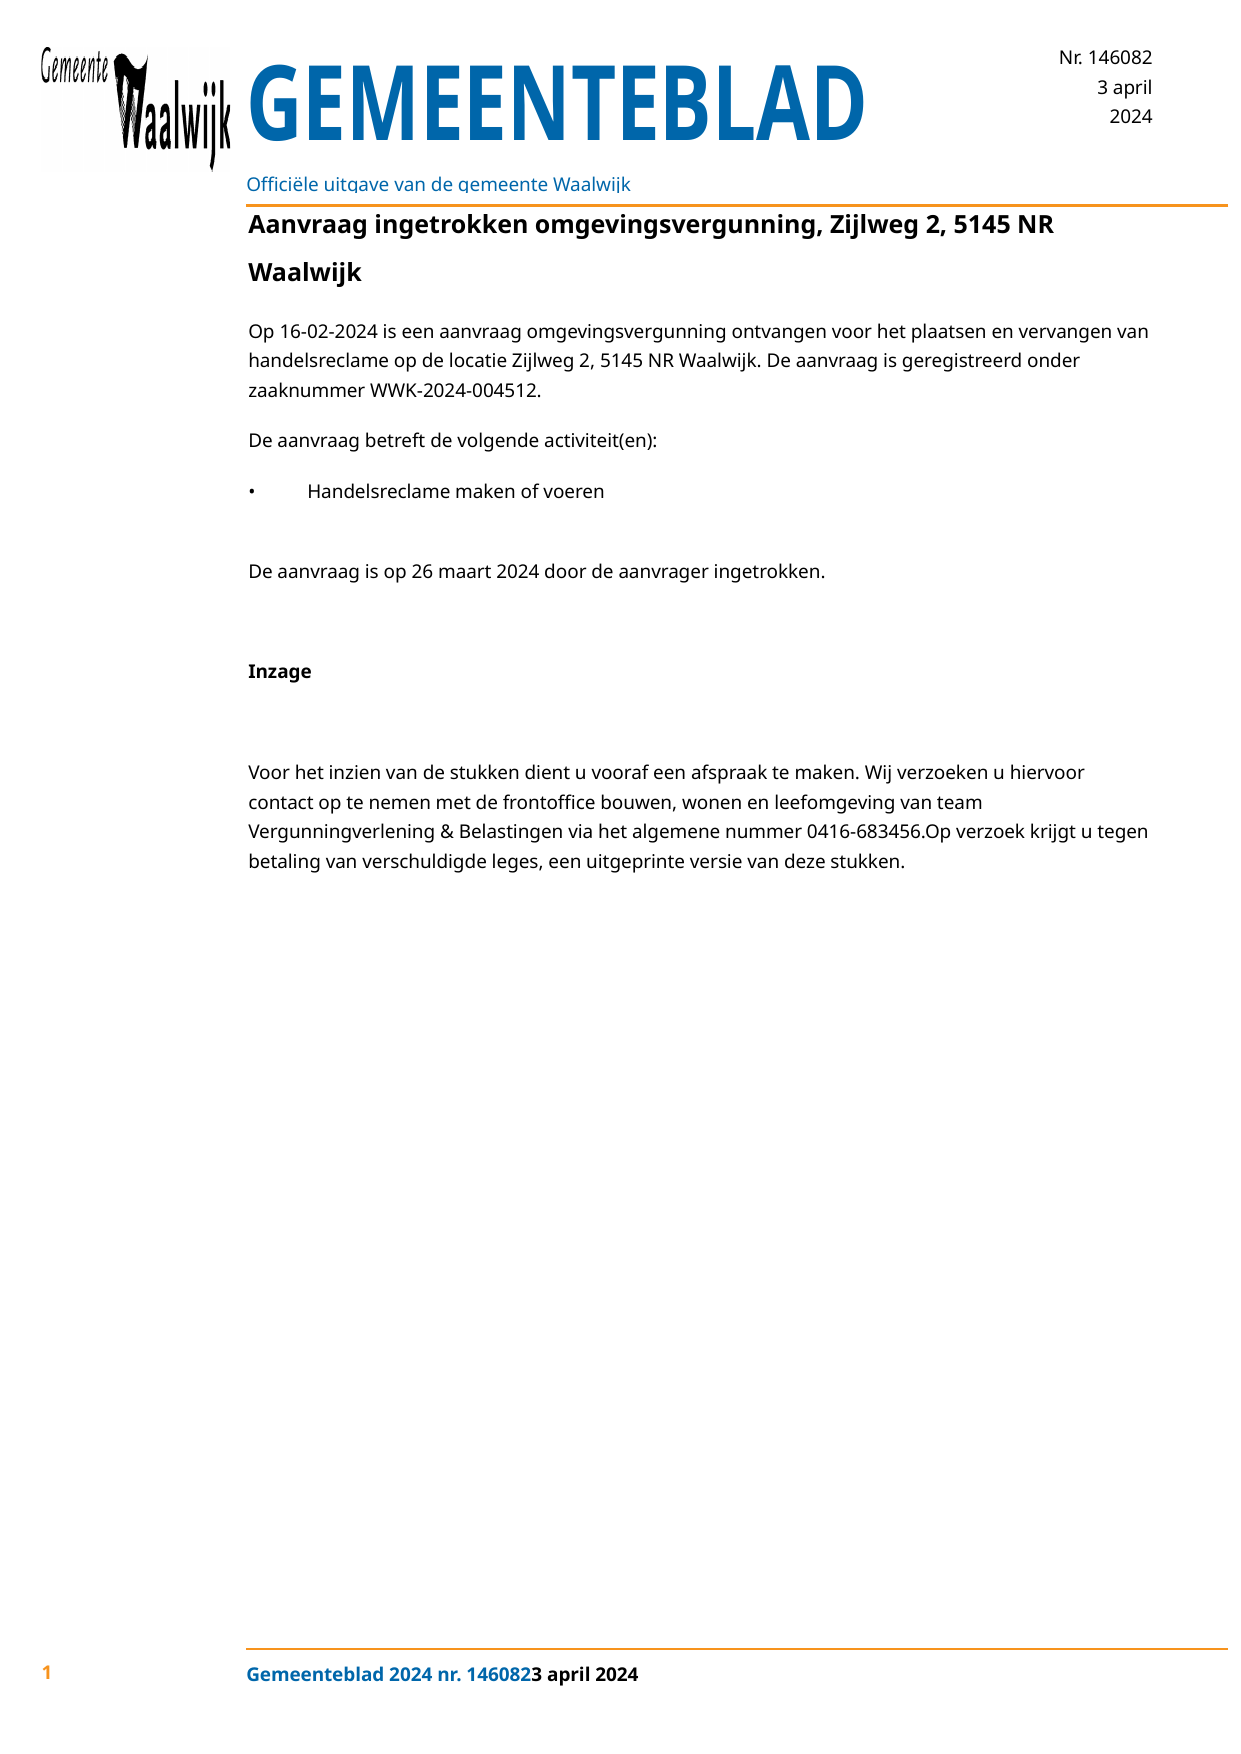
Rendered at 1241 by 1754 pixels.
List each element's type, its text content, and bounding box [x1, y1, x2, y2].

text Aanvraag ingetrokken omgevingsvergunning, Zijlweg 2, 5145 NR Waalwijk [248, 207, 1152, 288]
text Op 16-02-2024 is een aanvraag omgevingsvergunning ontvangen voor het plaatsen en vervangen van handelsreclame op de locatie Zijlweg 2, 5145 NR Waalwijk. De aanvraag is geregistreerd onder zaaknummer WWK-2024-004512. [248, 318, 1152, 403]
picture [41, 47, 231, 172]
text De aanvraag is op 26 maart 2024 door de aanvrager ingetrokken. [248, 558, 1152, 584]
list Handelsreclame maken of voeren [248, 478, 1152, 504]
text Inzage [248, 659, 1152, 684]
text De aanvraag betreft de volgende activiteit(en): [248, 427, 1152, 453]
text Voor het inzien van de stukken dient u vooraf een afspraak te maken. Wij verzoeken u hiervoor contact op te nemen met de frontoffice bouwen, wonen en leefomgeving van team Vergunningverlening & Belastingen via het algemene nummer 0416-683456.Op verzoek krijgt u tegen betaling van verschuldigde leges, een uitgeprinte versie van deze stukken. [248, 759, 1152, 874]
